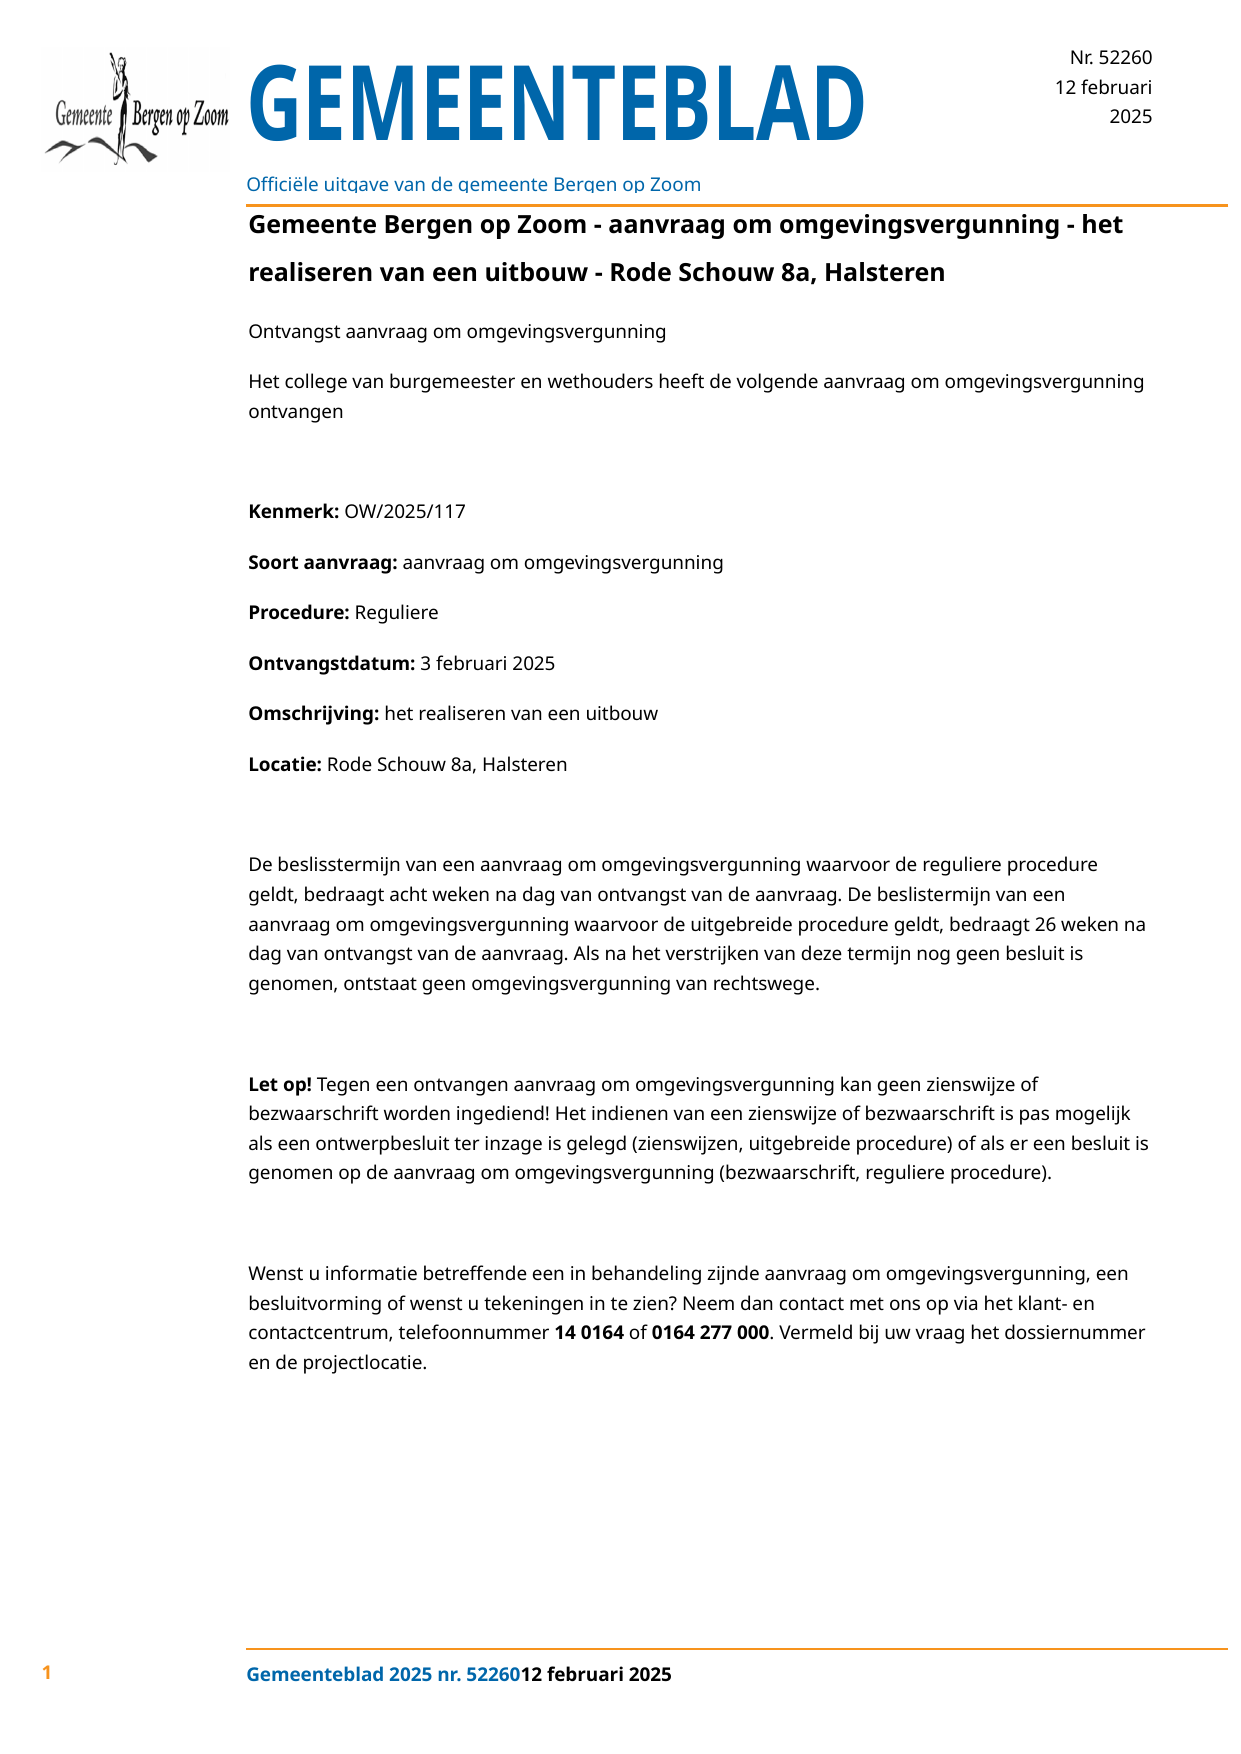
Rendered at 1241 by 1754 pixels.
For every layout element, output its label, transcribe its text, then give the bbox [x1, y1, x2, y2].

picture [41, 47, 231, 172]
text Omschrijving: het realiseren van een uitbouw [248, 700, 1152, 726]
text Het college van burgemeester en wethouders heeft de volgende aanvraag om omgevingsvergunning ontvangen [248, 368, 1152, 424]
text Ontvangstdatum: 3 februari 2025 [248, 650, 1152, 676]
text Kenmerk: OW/2025/117 [248, 499, 1152, 524]
text Soort aanvraag: aanvraag om omgevingsvergunning [248, 549, 1152, 575]
text Gemeente Bergen op Zoom - aanvraag om omgevingsvergunning - het realiseren van een uitbouw - Rode Schouw 8a, Halsteren [248, 207, 1152, 288]
text De beslisstermijn van een aanvraag om omgevingsvergunning waarvoor de reguliere procedure geldt, bedraagt acht weken na dag van ontvangst van de aanvraag. De beslistermijn van een aanvraag om omgevingsvergunning waarvoor de uitgebreide procedure geldt, bedraagt 26 weken na dag van ontvangst van de aanvraag. Als na het verstrijken van deze termijn nog geen besluit is genomen, ontstaat geen omgevingsvergunning van rechtswege. [248, 852, 1152, 996]
text Procedure: Reguliere [248, 599, 1152, 625]
text Let op! Tegen een ontvangen aanvraag om omgevingsvergunning kan geen zienswijze of bezwaarschrift worden ingediend! Het indienen van een zienswijze of bezwaarschrift is pas mogelijk als een ontwerpbesluit ter inzage is gelegd (zienswijzen, uitgebreide procedure) of als er een besluit is genomen op de aanvraag om omgevingsvergunning (bezwaarschrift, reguliere procedure). [248, 1071, 1152, 1185]
text Locatie: Rode Schouw 8a, Halsteren [248, 751, 1152, 777]
text Wenst u informatie betreffende een in behandeling zijnde aanvraag om omgevingsvergunning, een besluitvorming of wenst u tekeningen in te zien? Neem dan contact met ons op via het klant- en contactcentrum, telefoonnummer 14 0164 of 0164 277 000. Vermeld bij uw vraag het dossiernummer en de projectlocatie. [248, 1260, 1152, 1375]
text Ontvangst aanvraag om omgevingsvergunning [248, 318, 1152, 344]
